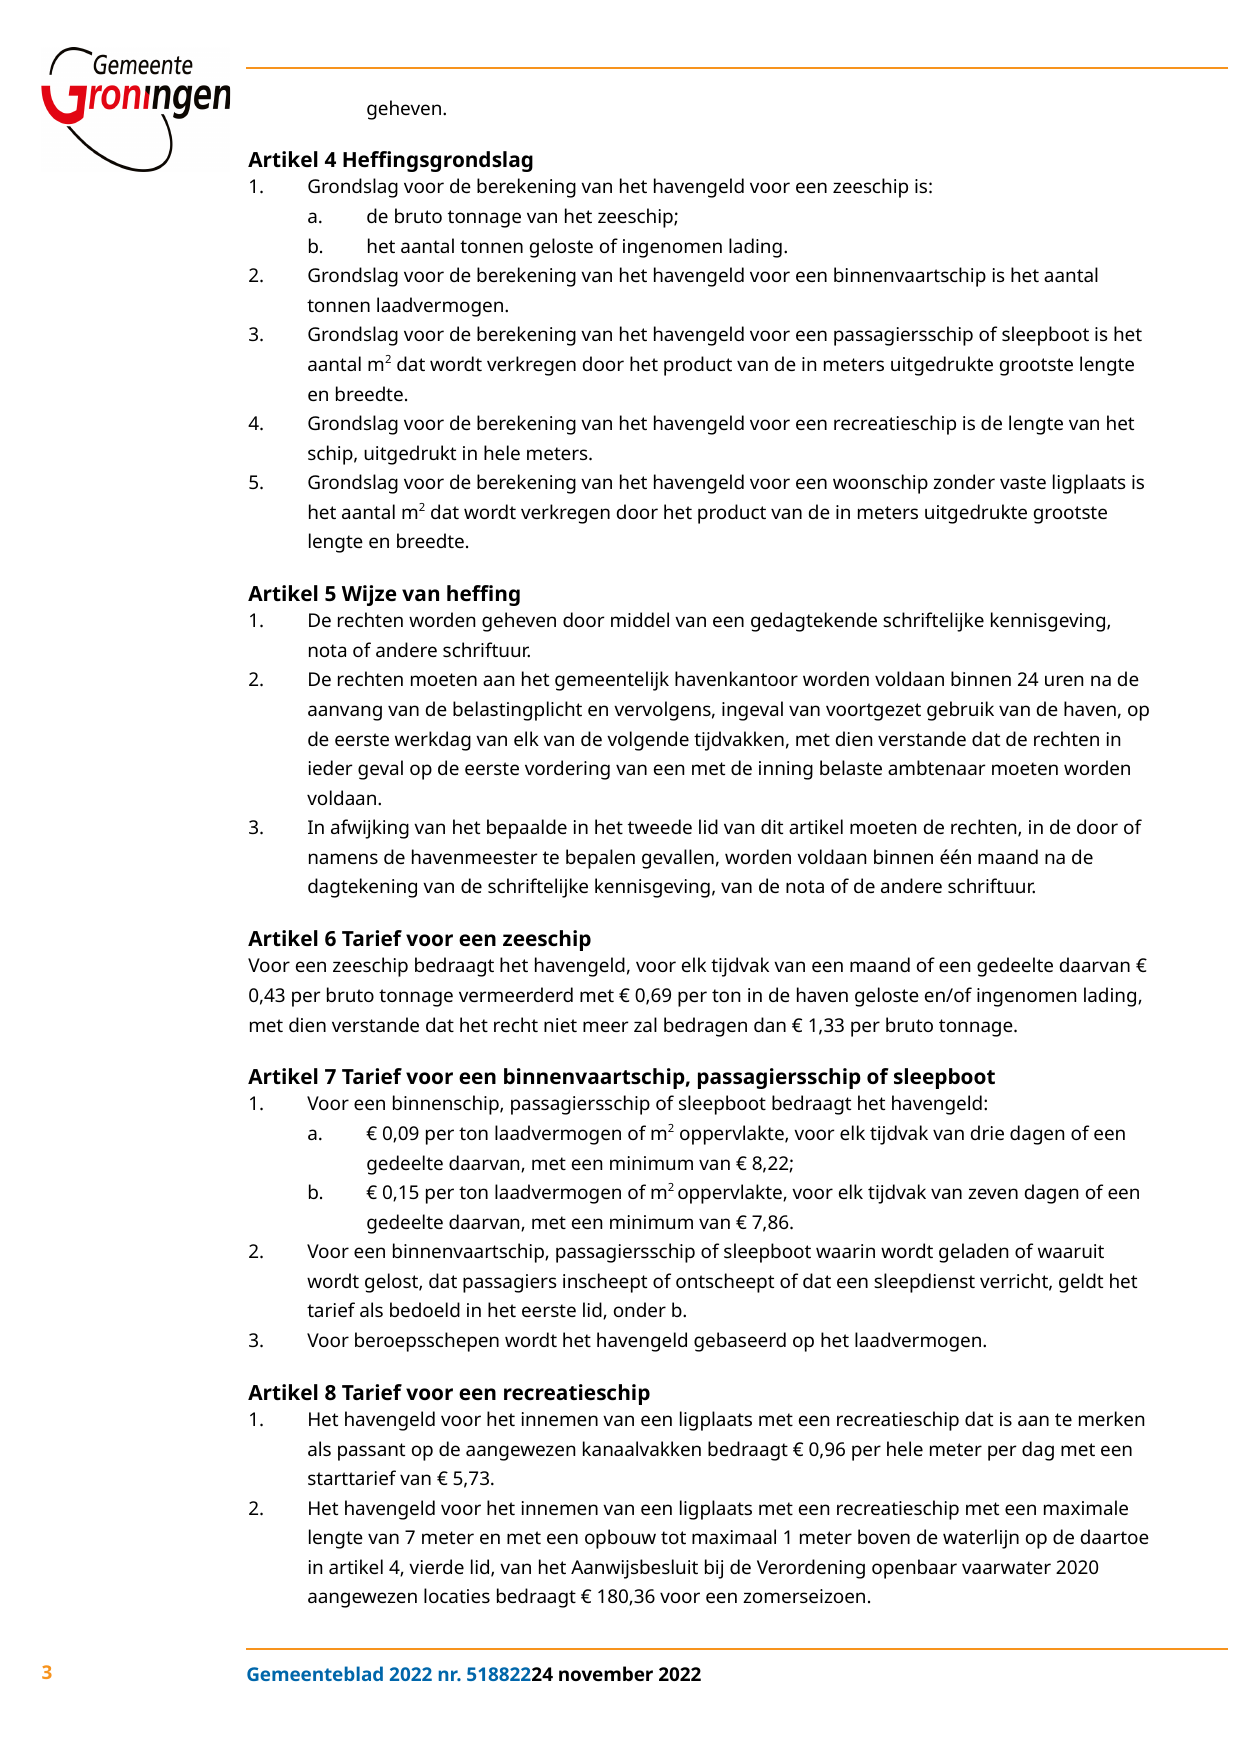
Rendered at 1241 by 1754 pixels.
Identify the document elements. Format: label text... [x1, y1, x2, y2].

list Grondslag voor de berekening van het havengeld voor een passagiersschip of sleepboot is het aantal m2 dat wordt verkregen door het product van de in meters uitgedrukte grootste lengte en breedte. [248, 322, 1152, 406]
list geheven. [307, 95, 1152, 121]
list Grondslag voor de berekening van het havengeld voor een recreatieschip is de lengte van het schip, uitgedrukt in hele meters. [248, 410, 1152, 466]
text Artikel 8 Tarief voor een recreatieschip [248, 1378, 1152, 1406]
list Grondslag voor de berekening van het havengeld voor een binnenvaartschip is het aantal tonnen laadvermogen. [248, 262, 1152, 318]
text Artikel 7 Tarief voor een binnenvaartschip, passagiersschip of sleepboot [248, 1062, 1152, 1091]
list In afwijking van het bepaalde in het tweede lid van dit artikel moeten de rechten, in de door of namens de havenmeester te bepalen gevallen, worden voldaan binnen één maand na de dagtekening van de schriftelijke kennisgeving, van de nota of de andere schriftuur. [248, 814, 1152, 899]
list Grondslag voor de berekening van het havengeld voor een woonschip zonder vaste ligplaats is het aantal m2 dat wordt verkregen door het product van de in meters uitgedrukte grootste lengte en breedte. [248, 469, 1152, 554]
list de bruto tonnage van het zeeschip; [307, 203, 1152, 229]
list Het havengeld voor het innemen van een ligplaats met een recreatieschip met een maximale lengte van 7 meter en met een opbouw tot maximaal 1 meter boven de waterlijn op de daartoe in artikel 4, vierde lid, van het Aanwijsbesluit bij de Verordening openbaar vaarwater 2020 aangewezen locaties bedraagt € 180,36 voor een zomerseizoen. [248, 1495, 1152, 1609]
list € 0,15 per ton laadvermogen of m2 oppervlakte, voor elk tijdvak van zeven dagen of een gedeelte daarvan, met een minimum van € 7,86. [307, 1179, 1152, 1235]
picture [41, 47, 231, 172]
list De rechten worden geheven door middel van een gedagtekende schriftelijke kennisgeving, nota of andere schriftuur. [248, 607, 1152, 663]
list Voor een binnenschip, passagiersschip of sleepboot bedraagt het havengeld: [248, 1091, 1152, 1116]
list € 0,09 per ton laadvermogen of m2 oppervlakte, voor elk tijdvak van drie dagen of een gedeelte daarvan, met een minimum van € 8,22; [307, 1120, 1152, 1176]
list Grondslag voor de berekening van het havengeld voor een zeeschip is: [248, 174, 1152, 199]
list Voor een binnenvaartschip, passagiersschip of sleepboot waarin wordt geladen of waaruit wordt gelost, dat passagiers inscheept of ontscheept of dat een sleepdienst verricht, geldt het tarief als bedoeld in het eerste lid, onder b. [248, 1238, 1152, 1323]
list het aantal tonnen geloste of ingenomen lading. [307, 233, 1152, 258]
list De rechten moeten aan het gemeentelijk havenkantoor worden voldaan binnen 24 uren na de aanvang van de belastingplicht en vervolgens, ingeval van voortgezet gebruik van de haven, op de eerste werkdag van elk van de volgende tijdvakken, met dien verstande dat de rechten in ieder geval op de eerste vordering van een met de inning belaste ambtenaar moeten worden voldaan. [248, 667, 1152, 811]
text Artikel 5 Wijze van heffing [248, 579, 1152, 607]
list Voor beroepsschepen wordt het havengeld gebaseerd op het laadvermogen. [248, 1327, 1152, 1353]
text Artikel 4 Heffingsgrondslag [248, 145, 1152, 174]
list Het havengeld voor het innemen van een ligplaats met een recreatieschip dat is aan te merken als passant op de aangewezen kanaalvakken bedraagt € 0,96 per hele meter per dag met een starttarief van € 5,73. [248, 1406, 1152, 1491]
text Voor een zeeschip bedraagt het havengeld, voor elk tijdvak van een maand of een gedeelte daarvan € 0,43 per bruto tonnage vermeerderd met € 0,69 per ton in de haven geloste en/of ingenomen lading, met dien verstande dat het recht niet meer zal bedragen dan € 1,33 per bruto tonnage. [248, 953, 1152, 1037]
text Artikel 6 Tarief voor een zeeschip [248, 924, 1152, 953]
